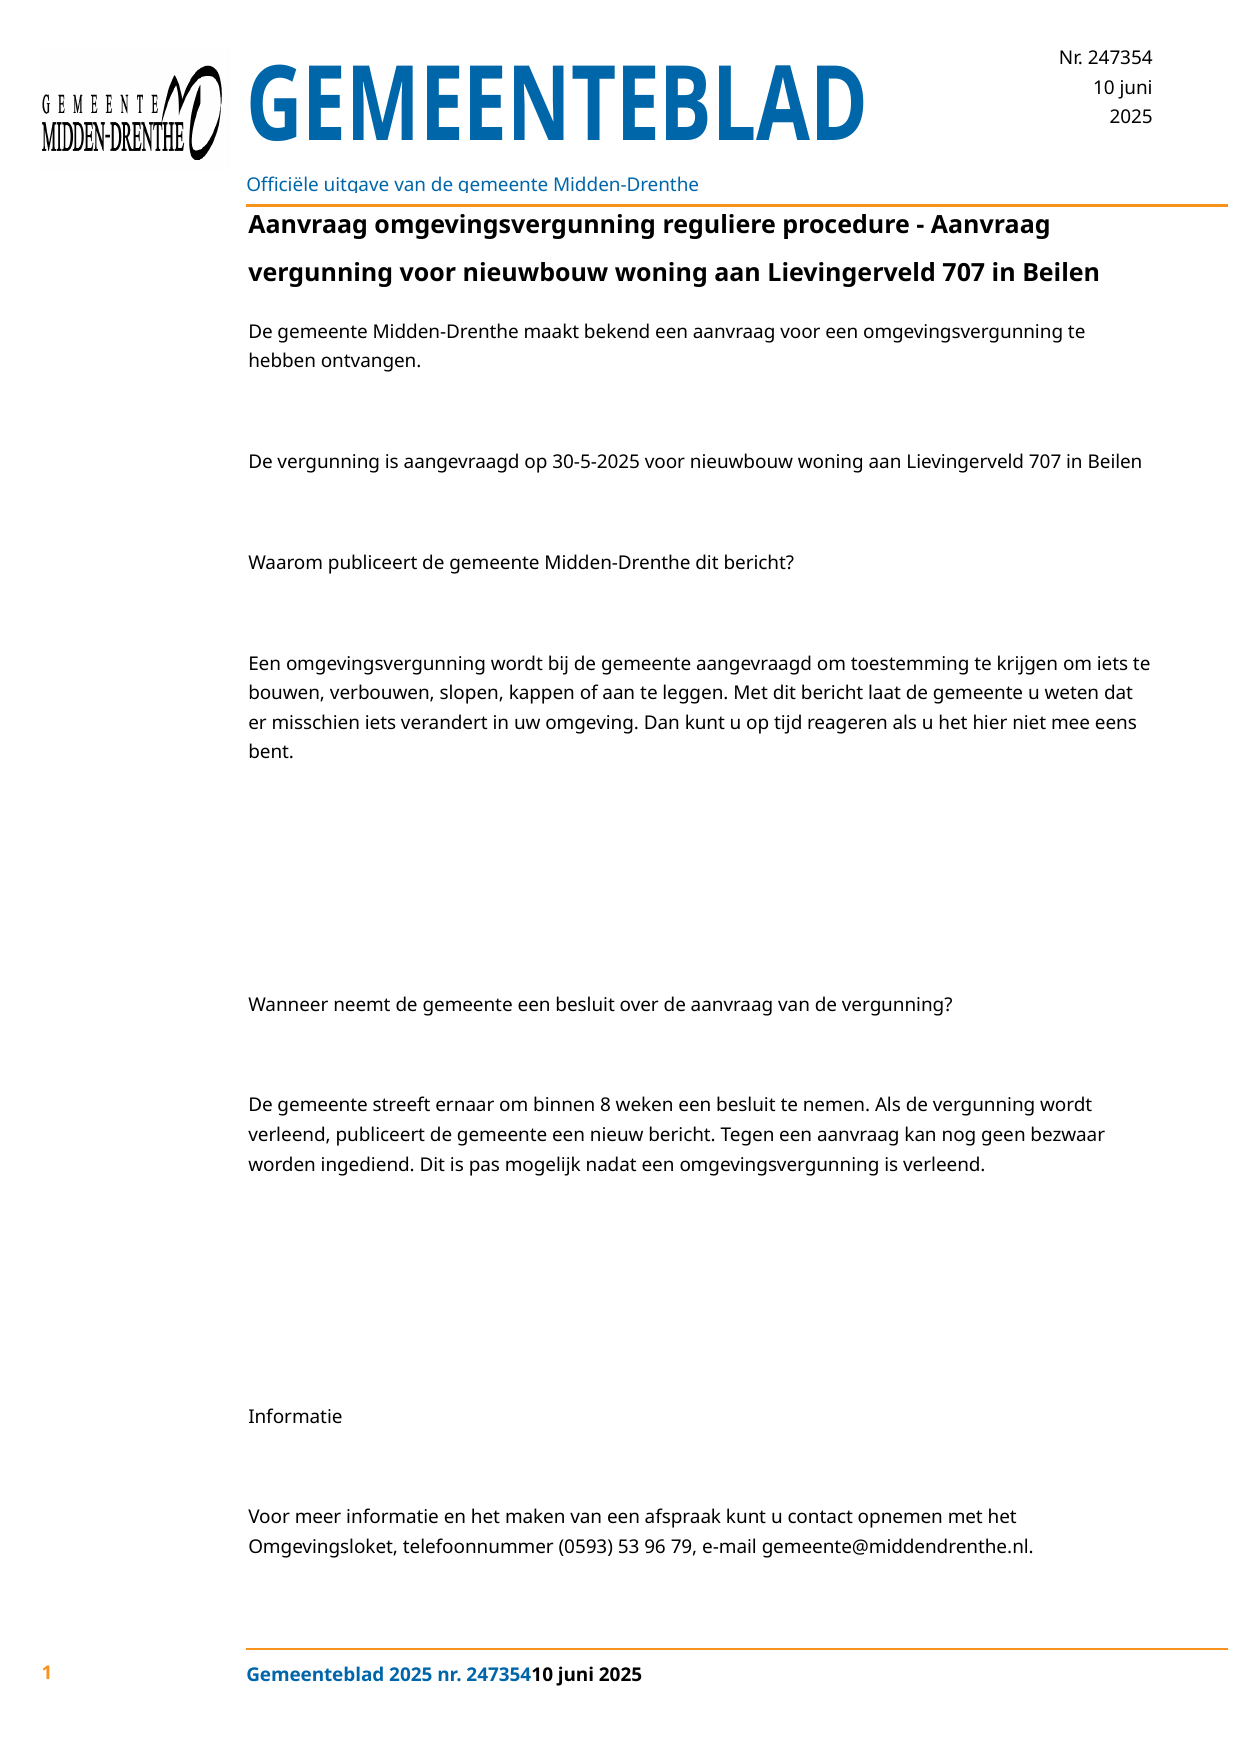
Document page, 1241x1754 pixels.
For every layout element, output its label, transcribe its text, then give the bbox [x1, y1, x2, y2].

text De vergunning is aangevraagd op 30-5-2025 voor nieuwbouw woning aan Lievingerveld 707 in Beilen [248, 448, 1152, 474]
text Aanvraag omgevingsvergunning reguliere procedure - Aanvraag vergunning voor nieuwbouw woning aan Lievingerveld 707 in Beilen [248, 207, 1152, 288]
text Waarom publiceert de gemeente Midden-Drenthe dit bericht? [248, 549, 1152, 575]
text Informatie [248, 1403, 1152, 1429]
text Wanneer neemt de gemeente een besluit over de aanvraag van de vergunning? [248, 991, 1152, 1017]
text Een omgevingsvergunning wordt bij de gemeente aangevraagd om toestemming te krijgen om iets te bouwen, verbouwen, slopen, kappen of aan te leggen. Met dit bericht laat de gemeente u weten dat er misschien iets verandert in uw omgeving. Dan kunt u op tijd reageren als u het hier niet mee eens bent. [248, 650, 1152, 764]
picture [41, 47, 231, 172]
text Voor meer informatie en het maken van een afspraak kunt u contact opnemen met het Omgevingsloket, telefoonnummer (0593) 53 96 79, e-mail gemeente@middendrenthe.nl. [248, 1504, 1152, 1559]
text De gemeente Midden-Drenthe maakt bekend een aanvraag voor een omgevingsvergunning te hebben ontvangen. [248, 318, 1152, 373]
text De gemeente streeft ernaar om binnen 8 weken een besluit te nemen. Als de vergunning wordt verleend, publiceert de gemeente een nieuw bericht. Tegen een aanvraag kan nog geen bezwaar worden ingediend. Dit is pas mogelijk nadat een omgevingsvergunning is verleend. [248, 1092, 1152, 1177]
